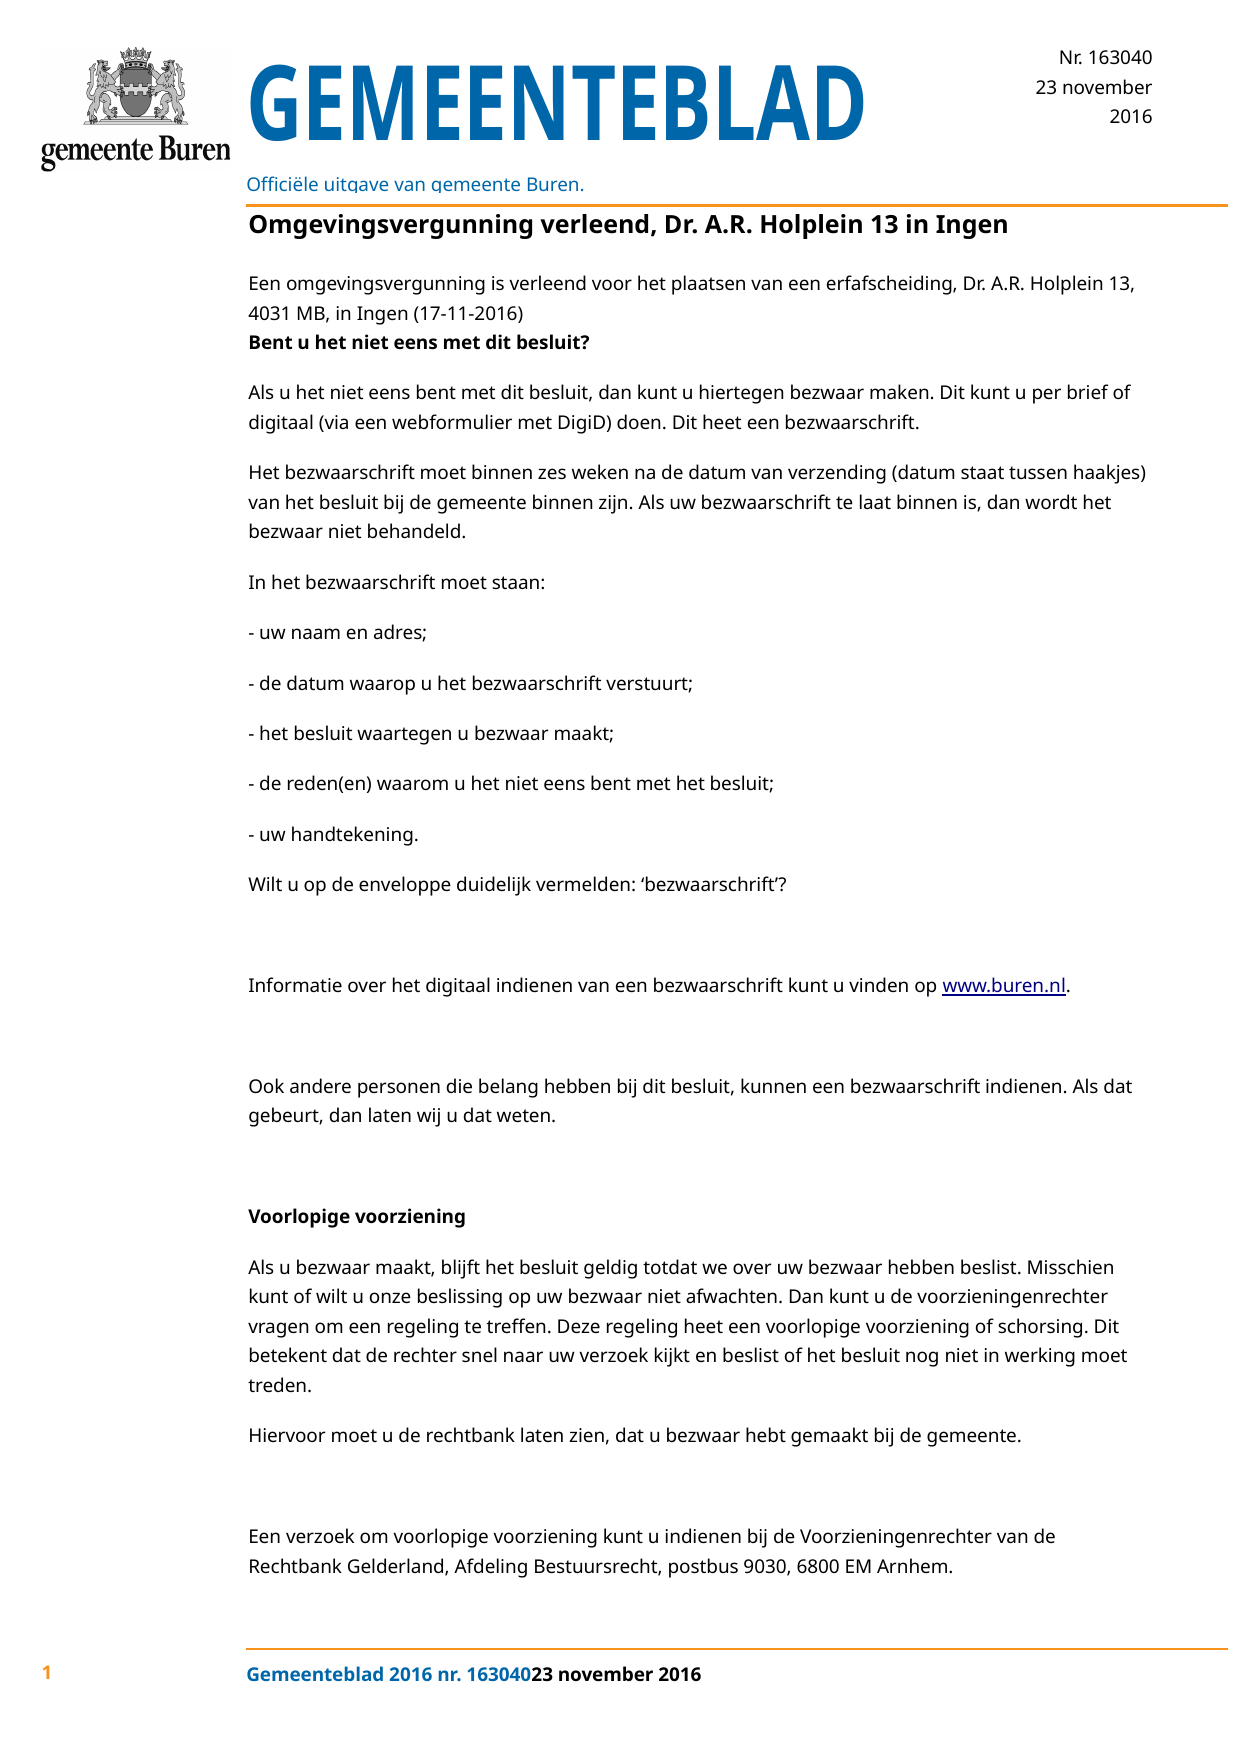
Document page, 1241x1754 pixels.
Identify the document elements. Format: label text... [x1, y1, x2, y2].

text Het bezwaarschrift moet binnen zes weken na de datum van verzending (datum staat tussen haakjes) van het besluit bij de gemeente binnen zijn. Als uw bezwaarschrift te laat binnen is, dan wordt het bezwaar niet behandeld. [248, 459, 1152, 544]
text Als u bezwaar maakt, blijft het besluit geldig totdat we over uw bezwaar hebben beslist. Misschien kunt of wilt u onze beslissing op uw bezwaar niet afwachten. Dan kunt u de voorzieningenrechter vragen om een regeling te treffen. Deze regeling heet een voorlopige voorziening of schorsing. Dit betekent dat de rechter snel naar uw verzoek kijkt en beslist of het besluit nog niet in werking moet treden. [248, 1254, 1152, 1398]
text Informatie over het digitaal indienen van een bezwaarschrift kunt u vinden op www.buren.nl. [248, 972, 1152, 998]
picture [41, 47, 231, 172]
text - de datum waarop u het bezwaarschrift verstuurt; [248, 670, 1152, 696]
text Hiervoor moet u de rechtbank laten zien, dat u bezwaar hebt gemaakt bij de gemeente. [248, 1423, 1152, 1448]
text Bent u het niet eens met dit besluit? [248, 329, 1152, 355]
text - de reden(en) waarom u het niet eens bent met het besluit; [248, 771, 1152, 796]
text - uw handtekening. [248, 821, 1152, 847]
text In het bezwaarschrift moet staan: [248, 569, 1152, 595]
text Een verzoek om voorlopige voorziening kunt u indienen bij de Voorzieningenrechter van de Rechtbank Gelderland, Afdeling Bestuursrecht, postbus 9030, 6800 EM Arnhem. [248, 1523, 1152, 1579]
text Wilt u op de enveloppe duidelijk vermelden: ‘bezwaarschrift’? [248, 871, 1152, 897]
text Als u het niet eens bent met dit besluit, dan kunt u hiertegen bezwaar maken. Dit kunt u per brief of digitaal (via een webformulier met DigiD) doen. Dit heet een bezwaarschrift. [248, 379, 1152, 435]
table_header Een omgevingsvergunning is verleend voor het plaatsen van een erfafscheiding, Dr. A.R. Holplein 13, 4031 MB, in Ingen (17-11-2016) [248, 270, 1152, 326]
text - het besluit waartegen u bezwaar maakt; [248, 720, 1152, 746]
text Voorlopige voorziening [248, 1203, 1152, 1229]
text Omgevingsvergunning verleend, Dr. A.R. Holplein 13 in Ingen [248, 207, 1152, 241]
text Ook andere personen die belang hebben bij dit besluit, kunnen een bezwaarschrift indienen. Als dat gebeurt, dan laten wij u dat weten. [248, 1073, 1152, 1128]
text - uw naam en adres; [248, 619, 1152, 645]
